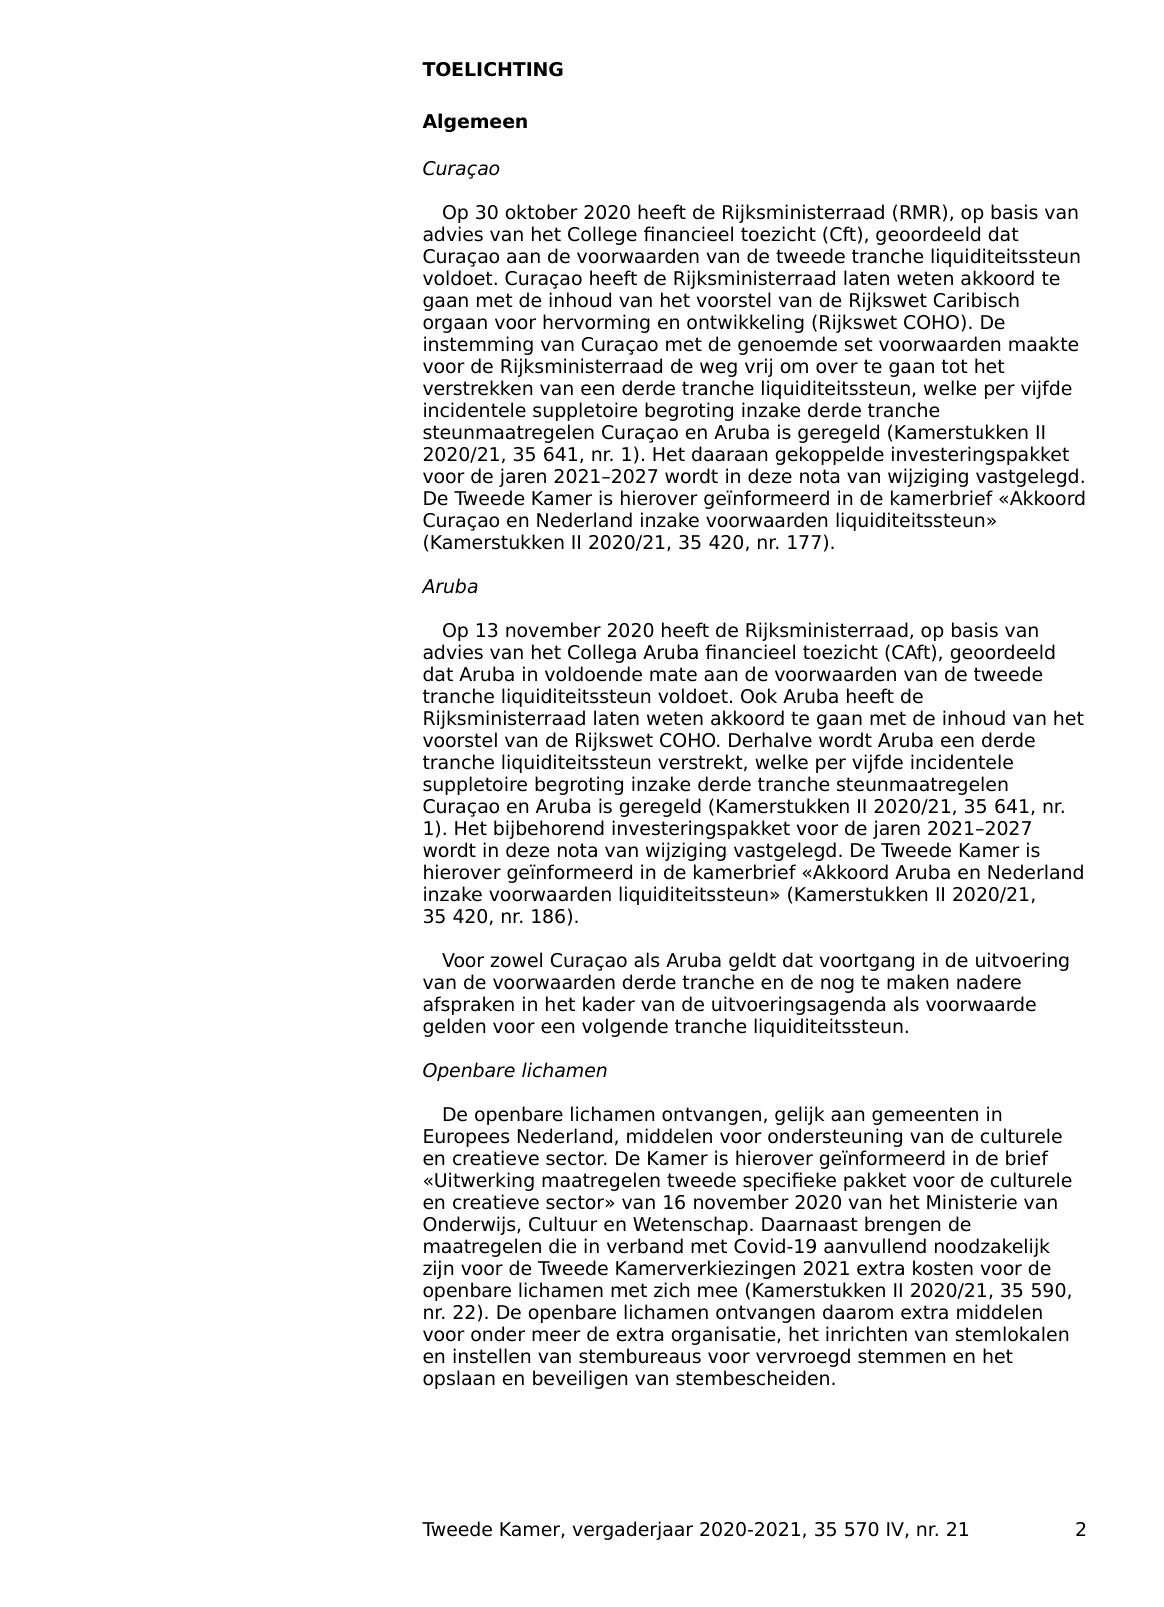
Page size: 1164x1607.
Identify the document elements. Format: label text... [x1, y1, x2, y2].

text Voor zowel Curaçao als Aruba geldt dat voortgang in de uitvoering van de voorwaarden derde tranche en de nog te maken nadere afspraken in het kader van de uitvoeringsagenda als voorwaarde gelden voor een volgende tranche liquiditeitssteun. [422, 950, 1087, 1038]
subtitle Algemeen [422, 111, 1087, 133]
subtitle Curaçao [422, 158, 1087, 180]
subtitle TOELICHTING [422, 59, 1087, 81]
subtitle Openbare lichamen [422, 1060, 1087, 1082]
text Op 13 november 2020 heeft de Rijksministerraad, op basis van advies van het Collega Aruba financieel toezicht (CAft), geoordeeld dat Aruba in voldoende mate aan de voorwaarden van de tweede tranche liquiditeitssteun voldoet. Ook Aruba heeft de Rijksministerraad laten weten akkoord te gaan met de inhoud van het voorstel van de Rijkswet COHO. Derhalve wordt Aruba een derde tranche liquiditeitssteun verstrekt, welke per vijfde incidentele suppletoire begroting inzake derde tranche steunmaatregelen Curaçao en Aruba is geregeld (Kamerstukken II 2020/21, 35 641, nr. 1). Het bijbehorend investeringspakket voor de jaren 2021–2027 wordt in deze nota van wijziging vastgelegd. De Tweede Kamer is hierover geïnformeerd in de kamerbrief «Akkoord Aruba en Nederland inzake voorwaarden liquiditeitssteun» (Kamerstukken II 2020/21, 35 420, nr. 186). [422, 620, 1087, 928]
text De openbare lichamen ontvangen, gelijk aan gemeenten in Europees Nederland, middelen voor ondersteuning van de culturele en creatieve sector. De Kamer is hierover geïnformeerd in de brief «Uitwerking maatregelen tweede specifieke pakket voor de culturele en creatieve sector» van 16 november 2020 van het Ministerie van Onderwijs, Cultuur en Wetenschap. Daarnaast brengen de maatregelen die in verband met Covid-19 aanvullend noodzakelijk zijn voor de Tweede Kamerverkiezingen 2021 extra kosten voor de openbare lichamen met zich mee (Kamerstukken II 2020/21, 35 590, nr. 22). De openbare lichamen ontvangen daarom extra middelen voor onder meer de extra organisatie, het inrichten van stemlokalen en instellen van stembureaus voor vervroegd stemmen en het opslaan en beveiligen van stembescheiden. [422, 1104, 1087, 1390]
text Op 30 oktober 2020 heeft de Rijksministerraad (RMR), op basis van advies van het College financieel toezicht (Cft), geoordeeld dat Curaçao aan de voorwaarden van de tweede tranche liquiditeitssteun voldoet. Curaçao heeft de Rijksministerraad laten weten akkoord te gaan met de inhoud van het voorstel van de Rijkswet Caribisch orgaan voor hervorming en ontwikkeling (Rijkswet COHO). De instemming van Curaçao met de genoemde set voorwaarden maakte voor de Rijksministerraad de weg vrij om over te gaan tot het verstrekken van een derde tranche liquiditeitssteun, welke per vijfde incidentele suppletoire begroting inzake derde tranche steunmaatregelen Curaçao en Aruba is geregeld (Kamerstukken II 2020/21, 35 641, nr. 1). Het daaraan gekoppelde investeringspakket voor de jaren 2021–2027 wordt in deze nota van wijziging vastgelegd. De Tweede Kamer is hierover geïnformeerd in de kamerbrief «Akkoord Curaçao en Nederland inzake voorwaarden liquiditeitssteun» (Kamerstukken II 2020/21, 35 420, nr. 177). [422, 202, 1087, 554]
subtitle Aruba [422, 576, 1087, 598]
